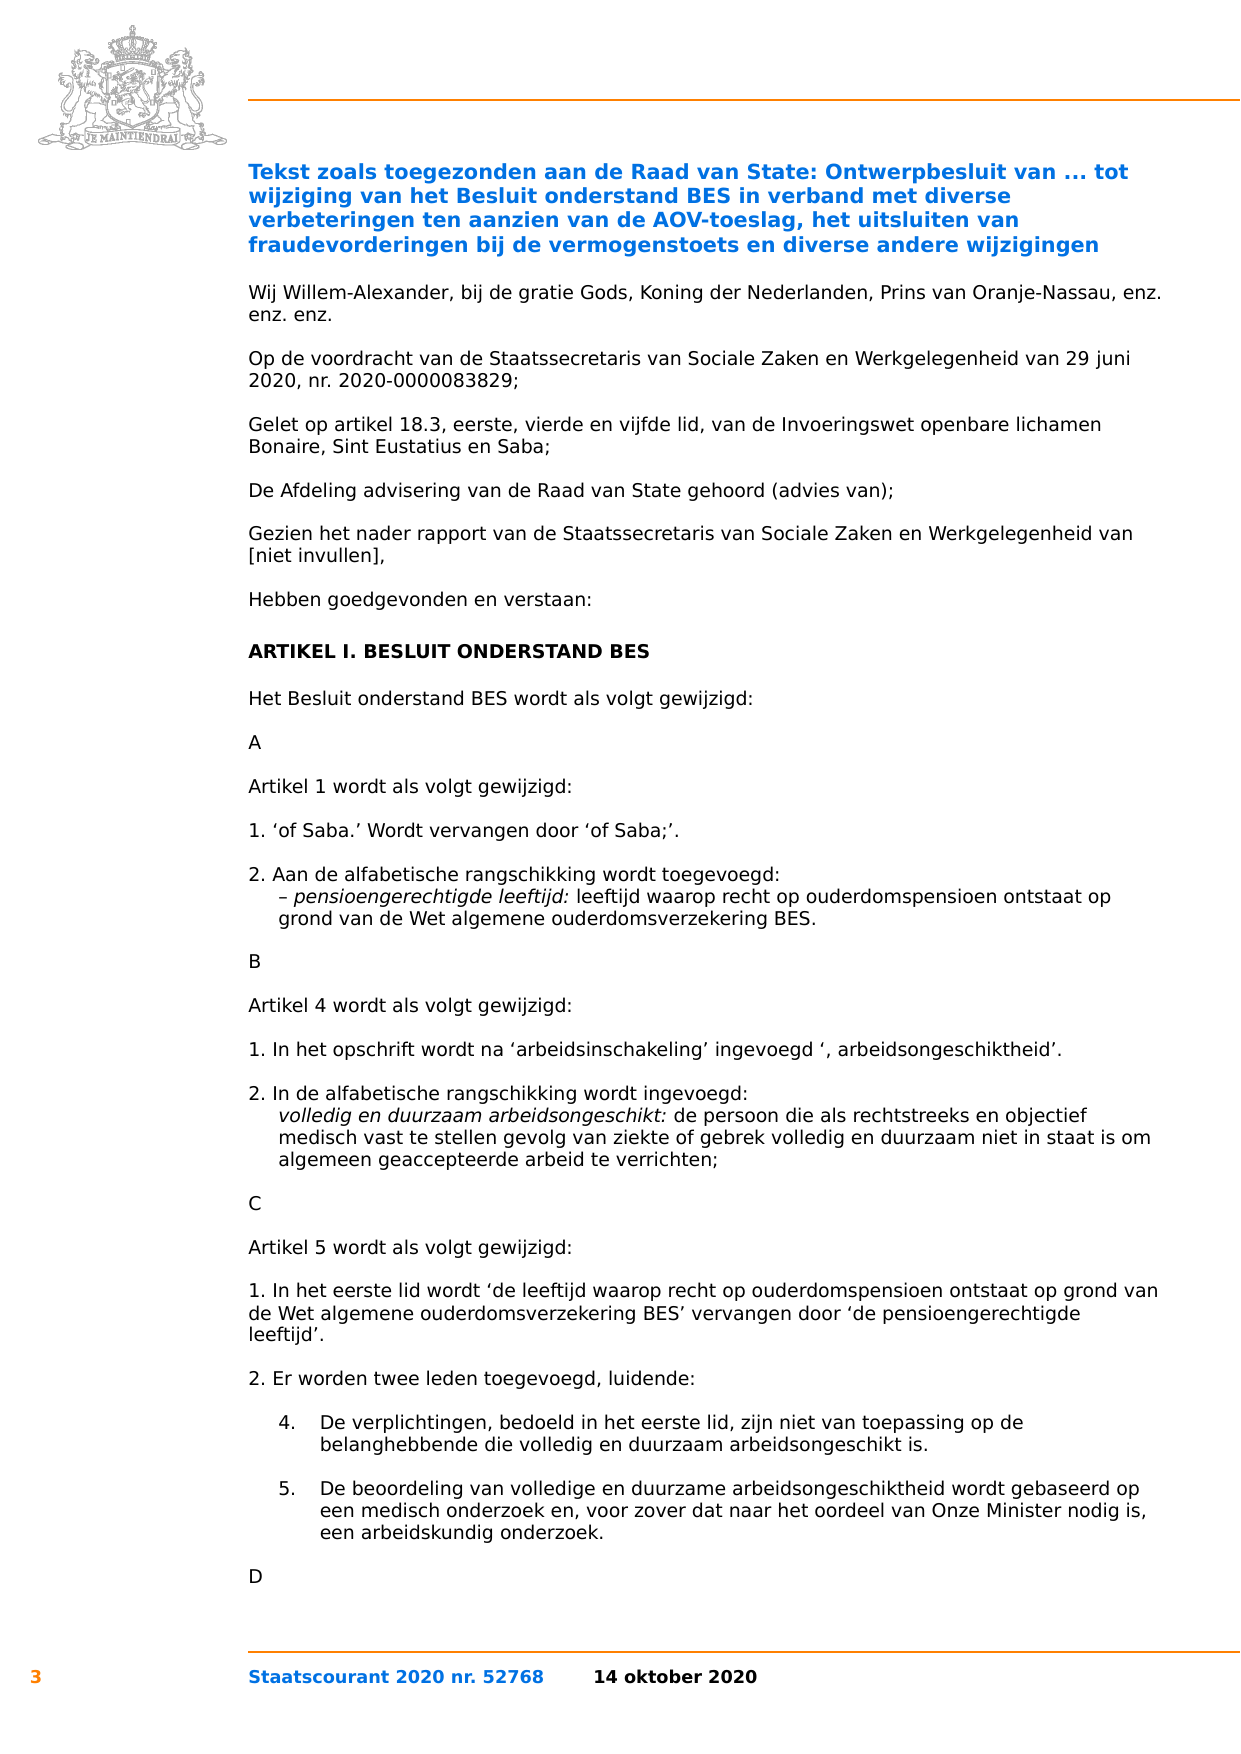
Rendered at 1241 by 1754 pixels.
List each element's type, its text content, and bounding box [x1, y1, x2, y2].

text volledig en duurzaam arbeidsongeschikt: de persoon die als rechtstreeks en objectief medisch vast te stellen gevolg van ziekte of gebrek volledig en duurzaam niet in staat is om algemeen geaccepteerde arbeid te verrichten; [278, 1105, 1163, 1171]
picture [38, 25, 227, 150]
text Gelet op artikel 18.3, eerste, vierde en vijfde lid, van de Invoeringswet openbare lichamen Bonaire, Sint Eustatius en Saba; [248, 414, 1163, 458]
text A [248, 732, 1163, 754]
text – pensioengerechtigde leeftijd: leeftijd waarop recht op ouderdomspensioen ontstaat op grond van de Wet algemene ouderdomsverzekering BES. [278, 886, 1163, 929]
text 2. Er worden twee leden toegevoegd, luidende: [248, 1368, 1163, 1390]
text 2. In de alfabetische rangschikking wordt ingevoegd: [248, 1083, 1163, 1105]
text 1. ‘of Saba.’ Wordt vervangen door ‘of Saba;’. [248, 820, 1163, 842]
text 1. In het eerste lid wordt ‘de leeftijd waarop recht op ouderdomspensioen ontstaat op grond van de Wet algemene ouderdomsverzekering BES’ vervangen door ‘de pensioengerechtigde leeftijd’. [248, 1280, 1163, 1346]
subtitle Tekst zoals toegezonden aan de Raad van State: Ontwerpbesluit van ... tot wijziging van het Besluit onderstand BES in verband met diverse verbeteringen ten aanzien van de AOV-toeslag, het uitsluiten van fraudevorderingen bij de vermogenstoets en diverse andere wijzigingen [248, 160, 1163, 257]
text Artikel 1 wordt als volgt gewijzigd: [248, 776, 1163, 798]
text Het Besluit onderstand BES wordt als volgt gewijzigd: [248, 688, 1163, 710]
text De Afdeling advisering van de Raad van State gehoord (advies van); [248, 479, 1163, 501]
text Hebben goedgevonden en verstaan: [248, 589, 1163, 611]
text B [248, 951, 1163, 973]
text D [248, 1566, 1163, 1588]
text 4. De verplichtingen, bedoeld in het eerste lid, zijn niet van toepassing op de belanghebbende die volledig en duurzaam arbeidsongeschikt is. [278, 1412, 1163, 1456]
text Op de voordracht van de Staatssecretaris van Sociale Zaken en Werkgelegenheid van 29 juni 2020, nr. 2020-0000083829; [248, 348, 1163, 392]
subtitle ARTIKEL I. BESLUIT ONDERSTAND BES [248, 641, 1163, 663]
text C [248, 1193, 1163, 1215]
text Artikel 4 wordt als volgt gewijzigd: [248, 995, 1163, 1017]
text Gezien het nader rapport van de Staatssecretaris van Sociale Zaken en Werkgelegenheid van [niet invullen], [248, 523, 1163, 567]
text 1. In het opschrift wordt na ‘arbeidsinschakeling’ ingevoegd ‘, arbeidsongeschiktheid’. [248, 1039, 1163, 1061]
text 5. De beoordeling van volledige en duurzame arbeidsongeschiktheid wordt gebaseerd op een medisch onderzoek en, voor zover dat naar het oordeel van Onze Minister nodig is, een arbeidskundig onderzoek. [278, 1478, 1163, 1544]
text 2. Aan de alfabetische rangschikking wordt toegevoegd: [248, 863, 1163, 886]
text Wij Willem-Alexander, bij de gratie Gods, Koning der Nederlanden, Prins van Oranje-Nassau, enz. enz. enz. [248, 282, 1163, 326]
text Artikel 5 wordt als volgt gewijzigd: [248, 1237, 1163, 1258]
